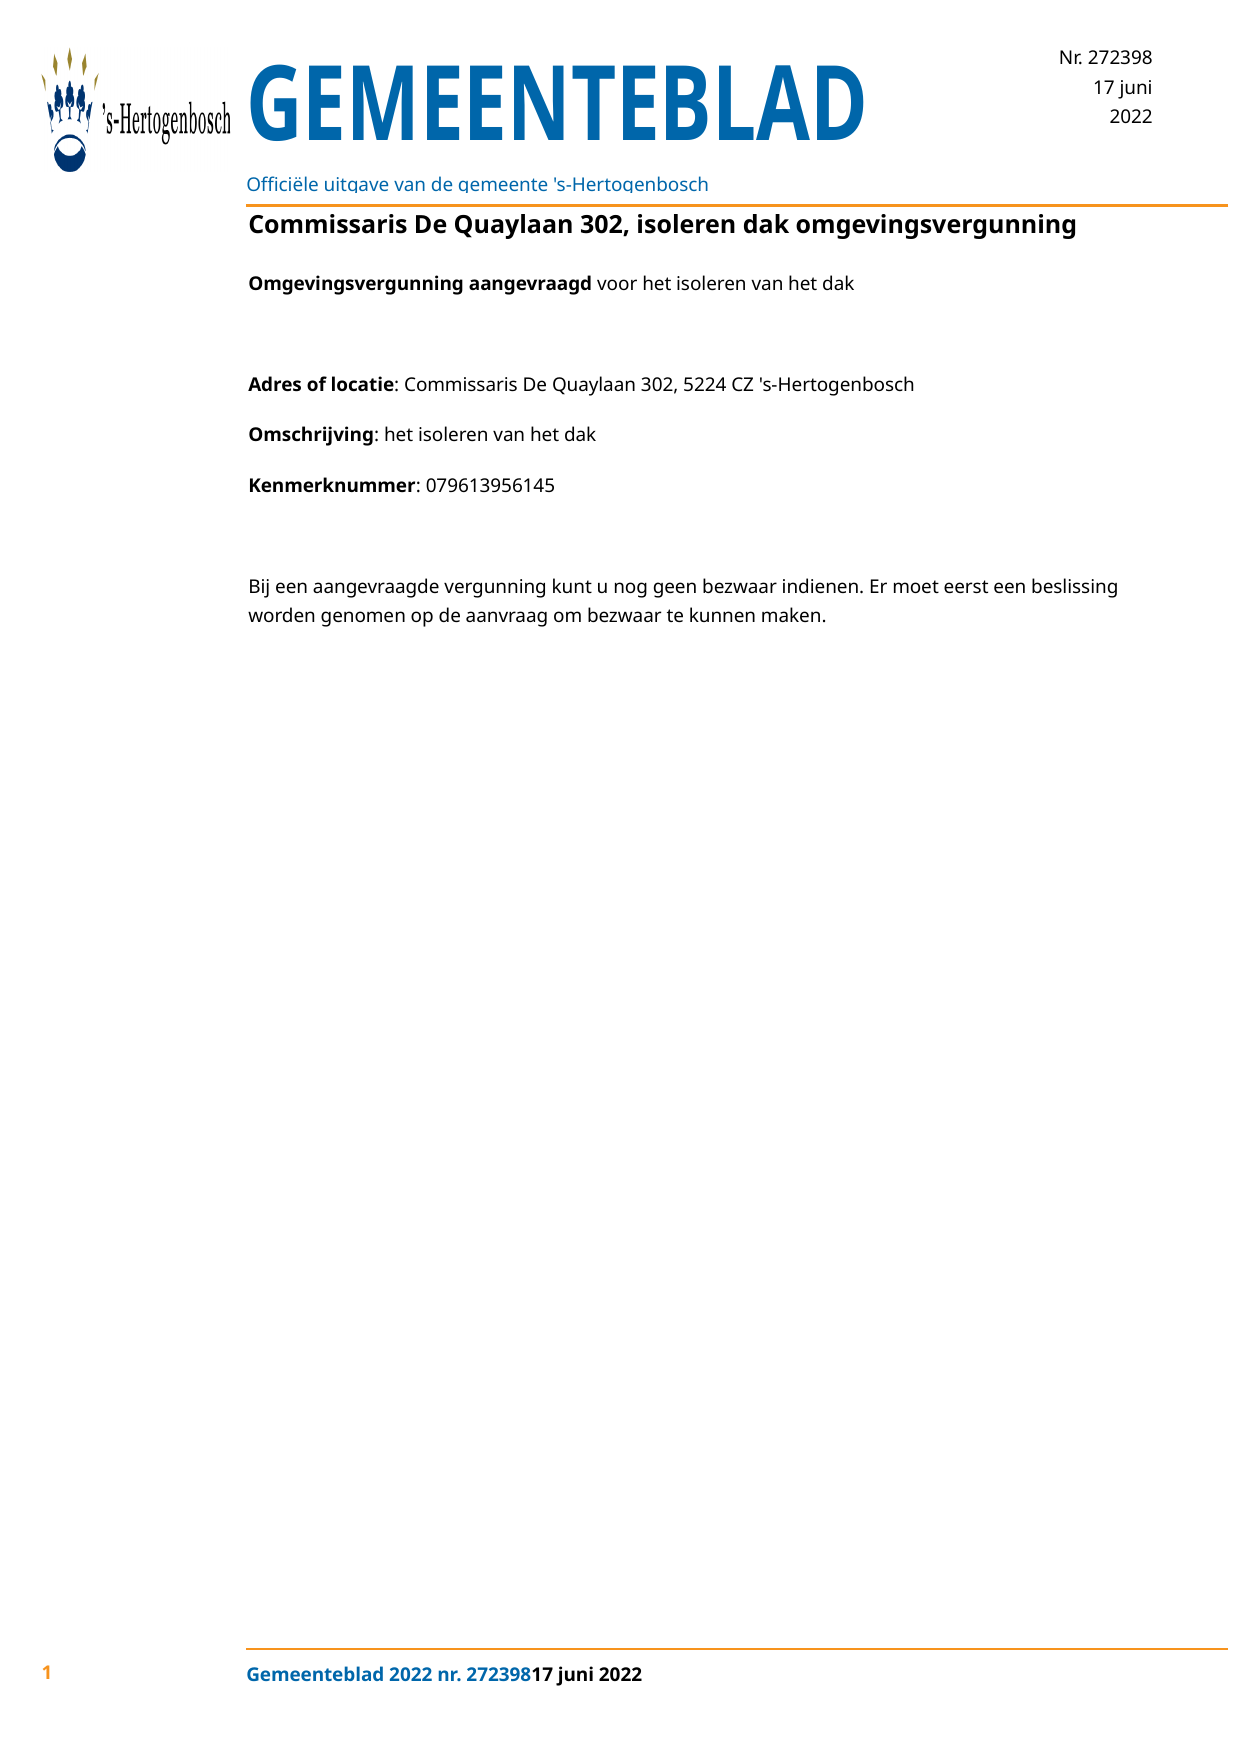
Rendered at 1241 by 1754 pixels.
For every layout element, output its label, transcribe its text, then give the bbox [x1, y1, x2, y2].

text Omgevingsvergunning aangevraagd voor het isoleren van het dak [248, 270, 1152, 296]
text Commissaris De Quaylaan 302, isoleren dak omgevingsvergunning [248, 207, 1152, 241]
text Omschrijving: het isoleren van het dak [248, 422, 1152, 447]
text Bij een aangevraagde vergunning kunt u nog geen bezwaar indienen. Er moet eerst een beslissing worden genomen op de aanvraag om bezwaar te kunnen maken. [248, 573, 1152, 628]
text Adres of locatie: Commissaris De Quaylaan 302, 5224 CZ 's-Hertogenbosch [248, 371, 1152, 397]
text Kenmerknummer: 079613956145 [248, 472, 1152, 498]
picture [41, 47, 231, 172]
